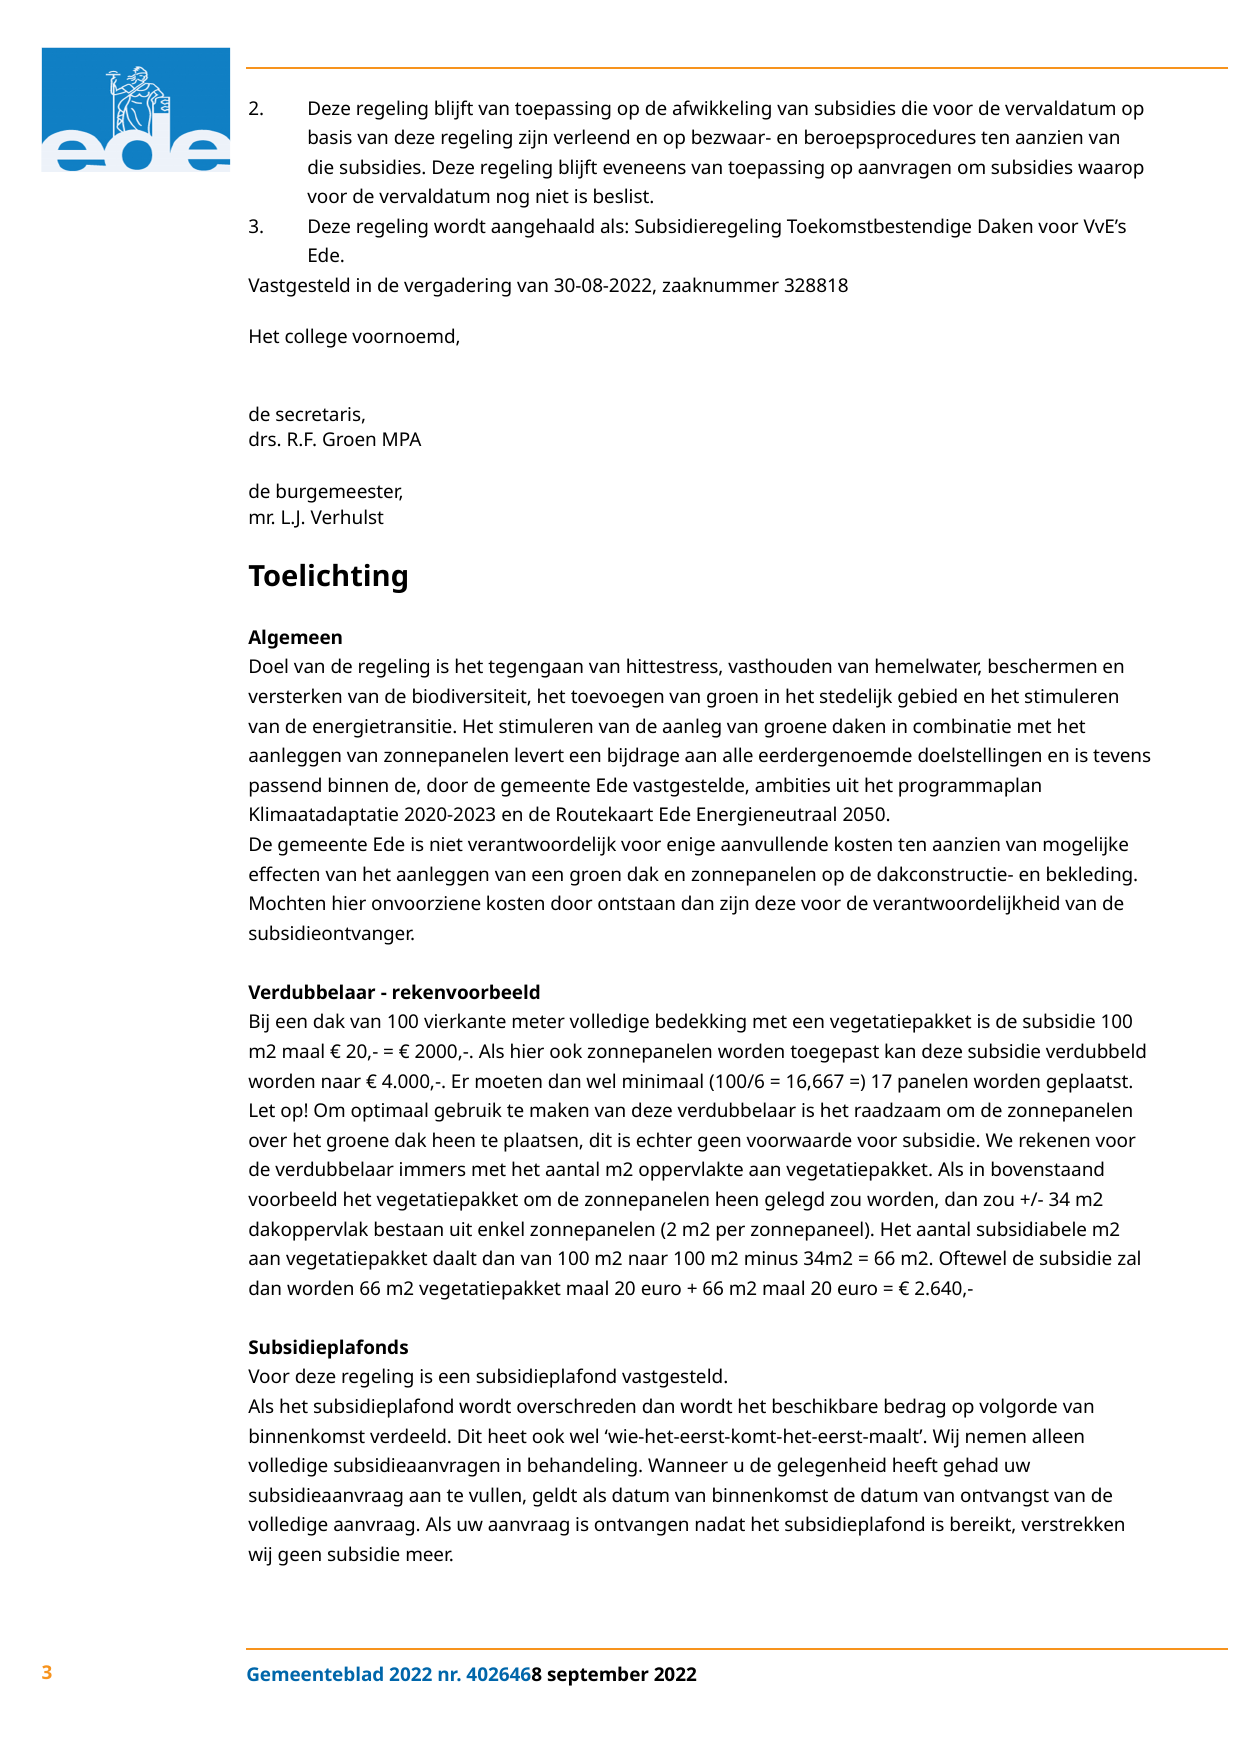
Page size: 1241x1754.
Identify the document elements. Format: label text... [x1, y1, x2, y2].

text mr. L.J. Verhulst [248, 504, 1152, 529]
text Subsidieplafonds [248, 1334, 1152, 1360]
picture [41, 47, 231, 172]
text Verdubbelaar - rekenvoorbeeld [248, 979, 1152, 1005]
list Deze regeling blijft van toepassing op de afwikkeling van subsidies die voor de vervaldatum op basis van deze regeling zijn verleend en op bezwaar- en beroepsprocedures ten aanzien van die subsidies. Deze regeling blijft eveneens van toepassing op aanvragen om subsidies waarop voor de vervaldatum nog niet is beslist. [248, 95, 1152, 209]
text Let op! Om optimaal gebruik te maken van deze verdubbelaar is het raadzaam om de zonnepanelen over het groene dak heen te plaatsen, dit is echter geen voorwaarde voor subsidie. We rekenen voor de verdubbelaar immers met het aantal m2 oppervlakte aan vegetatiepakket. Als in bovenstaand voorbeeld het vegetatiepakket om de zonnepanelen heen gelegd zou worden, dan zou +/- 34 m2 dakoppervlak bestaan uit enkel zonnepanelen (2 m2 per zonnepaneel). Het aantal subsidiabele m2 aan vegetatiepakket daalt dan van 100 m2 naar 100 m2 minus 34m2 = 66 m2. Oftewel de subsidie zal dan worden 66 m2 vegetatiepakket maal 20 euro + 66 m2 maal 20 euro = € 2.640,- [248, 1097, 1152, 1301]
text Het college voornoemd, [248, 324, 1152, 349]
text de burgemeester, [248, 478, 1152, 504]
text Als het subsidieplafond wordt overschreden dan wordt het beschikbare bedrag op volgorde van binnenkomst verdeeld. Dit heet ook wel ‘wie-het-eerst-komt-het-eerst-maalt’. Wij nemen alleen volledige subsidieaanvragen in behandeling. Wanneer u de gelegenheid heeft gehad uw subsidieaanvraag aan te vullen, geldt als datum van binnenkomst de datum van ontvangst van de volledige aanvraag. Als uw aanvraag is ontvangen nadat het subsidieplafond is bereikt, verstrekken wij geen subsidie meer. [248, 1393, 1152, 1567]
text Toelichting [248, 555, 1152, 595]
text Bij een dak van 100 vierkante meter volledige bedekking met een vegetatiepakket is de subsidie 100 m2 maal € 20,- = € 2000,-. Als hier ook zonnepanelen worden toegepast kan deze subsidie verdubbeld worden naar € 4.000,-. Er moeten dan wel minimaal (100/6 = 16,667 =) 17 panelen worden geplaatst. [248, 1009, 1152, 1094]
text drs. R.F. Groen MPA [248, 427, 1152, 452]
text de secretaris, [248, 401, 1152, 427]
text Algemeen [248, 624, 1152, 650]
list Deze regeling wordt aangehaald als: Subsidieregeling Toekomstbestendige Daken voor VvE’s Ede. [248, 213, 1152, 268]
text Vastgesteld in de vergadering van 30-08-2022, zaaknummer 328818 [248, 272, 1152, 298]
text Voor deze regeling is een subsidieplafond vastgesteld. [248, 1364, 1152, 1389]
text Doel van de regeling is het tegengaan van hittestress, vasthouden van hemelwater, beschermen en versterken van de biodiversiteit, het toevoegen van groen in het stedelijk gebied en het stimuleren van de energietransitie. Het stimuleren van de aanleg van groene daken in combinatie met het aanleggen van zonnepanelen levert een bijdrage aan alle eerdergenoemde doelstellingen en is tevens passend binnen de, door de gemeente Ede vastgestelde, ambities uit het programmaplan Klimaatadaptatie 2020-2023 en de Routekaart Ede Energieneutraal 2050. [248, 654, 1152, 827]
text De gemeente Ede is niet verantwoordelijk voor enige aanvullende kosten ten aanzien van mogelijke effecten van het aanleggen van een groen dak en zonnepanelen op de dakconstructie- en bekleding. Mochten hier onvoorziene kosten door ontstaan dan zijn deze voor de verantwoordelijkheid van de subsidieontvanger. [248, 831, 1152, 946]
